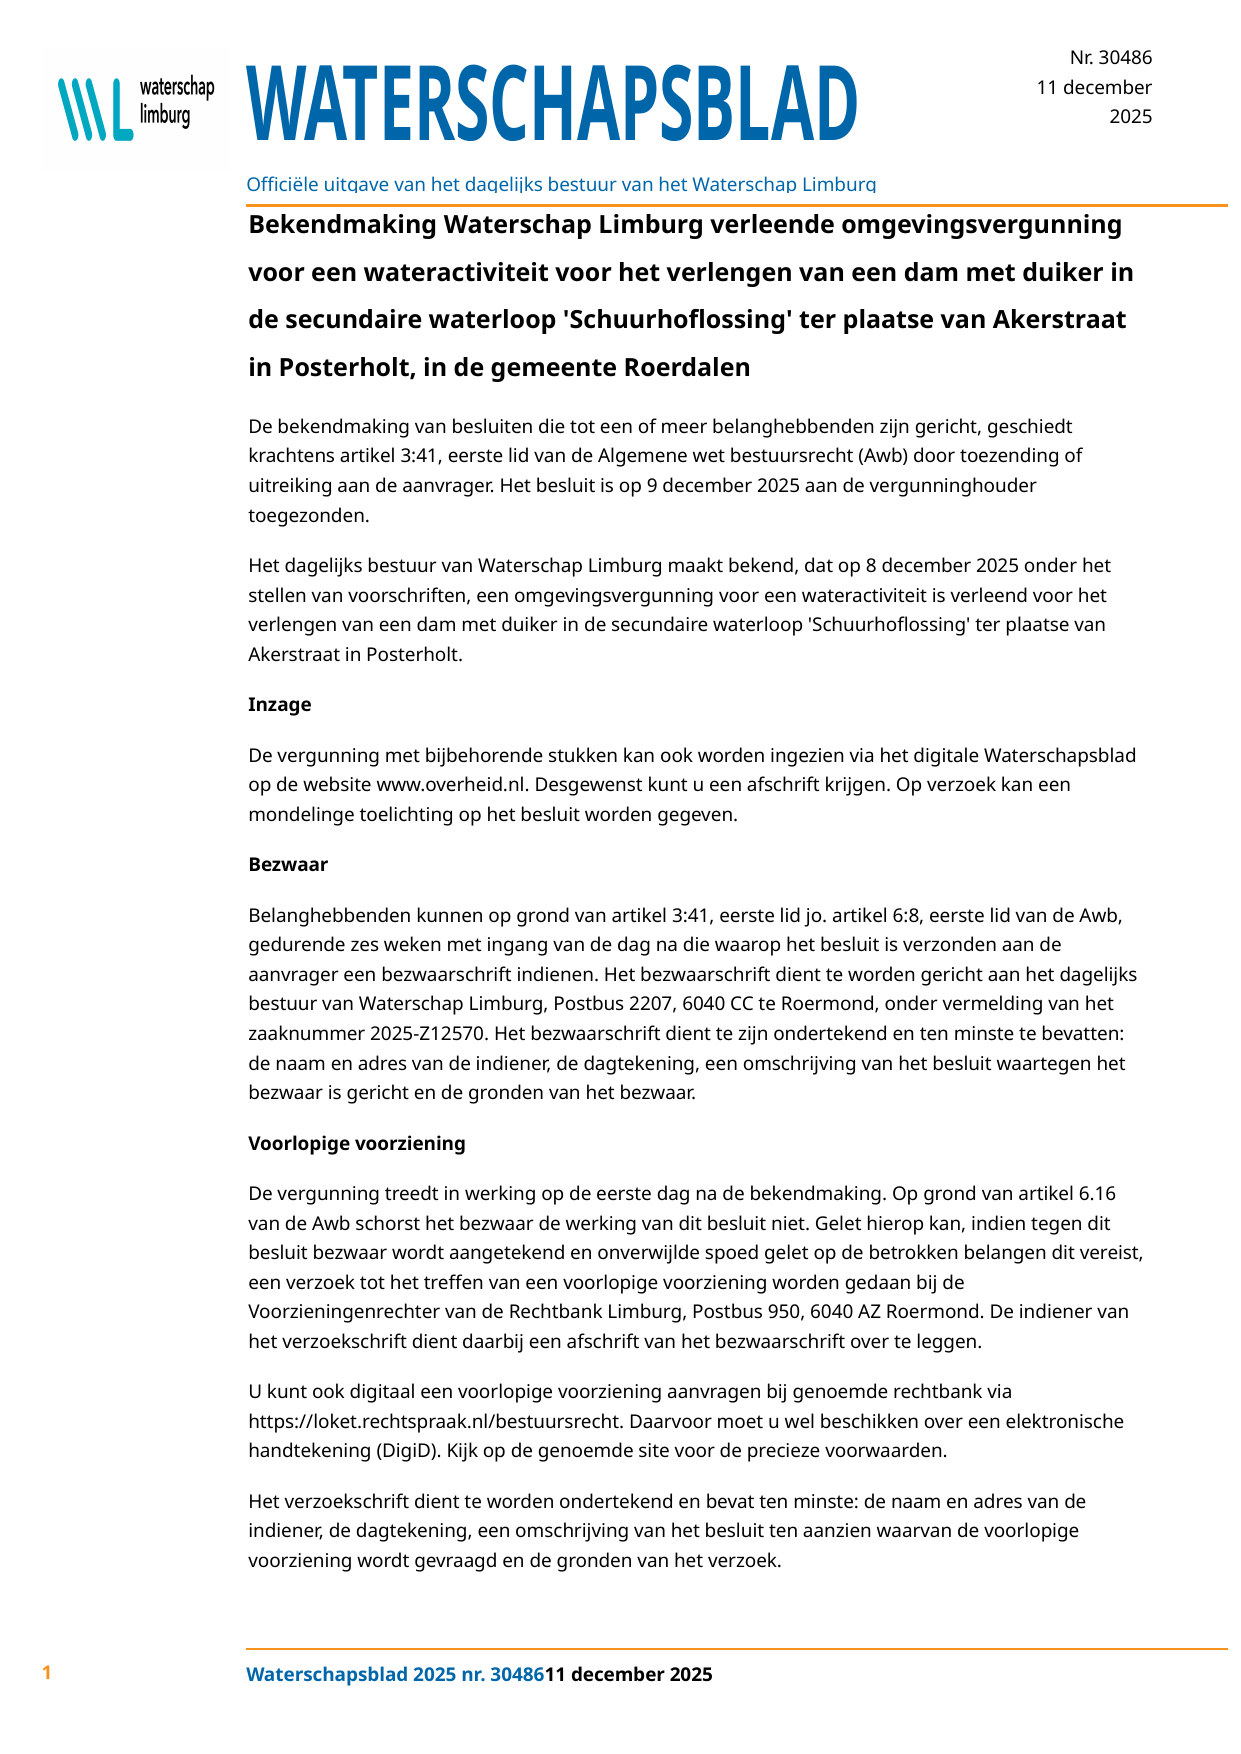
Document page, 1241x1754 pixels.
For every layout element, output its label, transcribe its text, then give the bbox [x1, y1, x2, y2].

text Inzage [248, 691, 1152, 717]
text De vergunning met bijbehorende stukken kan ook worden ingezien via het digitale Waterschapsblad op de website www.overheid.nl. Desgewenst kunt u een afschrift krijgen. Op verzoek kan een mondelinge toelichting op het besluit worden gegeven. [248, 742, 1152, 827]
text Het dagelijks bestuur van Waterschap Limburg maakt bekend, dat op 8 december 2025 onder het stellen van voorschriften, een omgevingsvergunning voor een wateractiviteit is verleend voor het verlengen van een dam met duiker in de secundaire waterloop 'Schuurhoflossing' ter plaatse van Akerstraat in Posterholt. [248, 552, 1152, 667]
text Bekendmaking Waterschap Limburg verleende omgevingsvergunning voor een wateractiviteit voor het verlengen van een dam met duiker in de secundaire waterloop 'Schuurhoflossing' ter plaatse van Akerstraat in Posterholt, in de gemeente Roerdalen [248, 207, 1152, 384]
text Voorlopige voorziening [248, 1130, 1152, 1156]
picture [41, 47, 231, 172]
text U kunt ook digitaal een voorlopige voorziening aanvragen bij genoemde rechtbank via https://loket.rechtspraak.nl/bestuursrecht. Daarvoor moet u wel beschikken over een elektronische handtekening (DigiD). Kijk op de genoemde site voor de precieze voorwaarden. [248, 1378, 1152, 1463]
text De bekendmaking van besluiten die tot een of meer belanghebbenden zijn gericht, geschiedt krachtens artikel 3:41, eerste lid van de Algemene wet bestuursrecht (Awb) door toezending of uitreiking aan de aanvrager. Het besluit is op 9 december 2025 aan de vergunninghouder toegezonden. [248, 413, 1152, 528]
text Het verzoekschrift dient te worden ondertekend en bevat ten minste: de naam en adres van de indiener, de dagtekening, een omschrijving van het besluit ten aanzien waarvan de voorlopige voorziening wordt gevraagd en de gronden van het verzoek. [248, 1488, 1152, 1573]
text Bezwaar [248, 851, 1152, 877]
text Belanghebbenden kunnen op grond van artikel 3:41, eerste lid jo. artikel 6:8, eerste lid van de Awb, gedurende zes weken met ingang van de dag na die waarop het besluit is verzonden aan de aanvrager een bezwaarschrift indienen. Het bezwaarschrift dient te worden gericht aan het dagelijks bestuur van Waterschap Limburg, Postbus 2207, 6040 CC te Roermond, onder vermelding van het zaaknummer 2025-Z12570. Het bezwaarschrift dient te zijn ondertekend en ten minste te bevatten: de naam en adres van de indiener, de dagtekening, een omschrijving van het besluit waartegen het bezwaar is gericht en de gronden van het bezwaar. [248, 902, 1152, 1105]
text De vergunning treedt in werking op de eerste dag na de bekendmaking. Op grond van artikel 6.16 van de Awb schorst het bezwaar de werking van dit besluit niet. Gelet hierop kan, indien tegen dit besluit bezwaar wordt aangetekend en onverwijlde spoed gelet op de betrokken belangen dit vereist, een verzoek tot het treffen van een voorlopige voorziening worden gedaan bij de Voorzieningenrechter van de Rechtbank Limburg, Postbus 950, 6040 AZ Roermond. De indiener van het verzoekschrift dient daarbij een afschrift van het bezwaarschrift over te leggen. [248, 1180, 1152, 1354]
